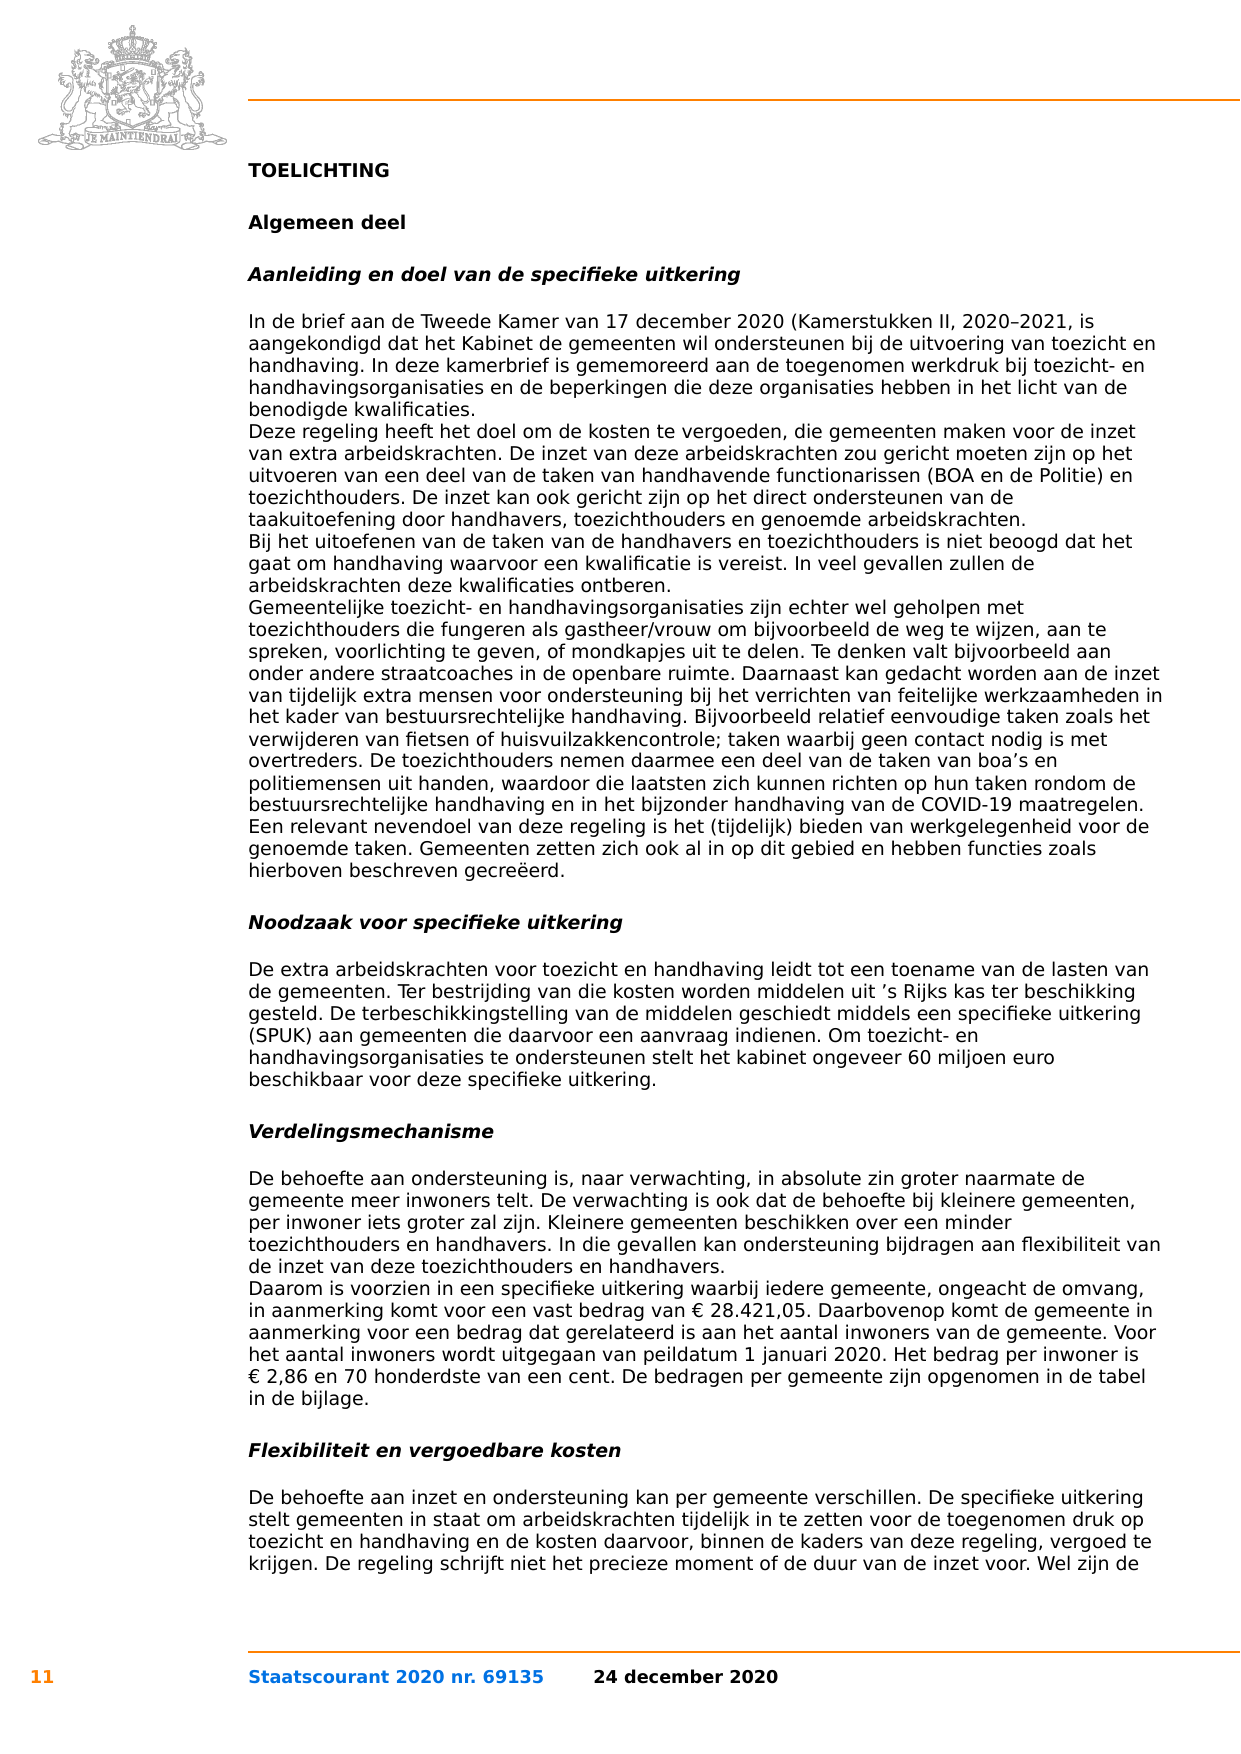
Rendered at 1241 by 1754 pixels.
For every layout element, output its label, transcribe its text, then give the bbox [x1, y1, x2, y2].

text Deze regeling heeft het doel om de kosten te vergoeden, die gemeenten maken voor de inzet van extra arbeidskrachten. De inzet van deze arbeidskrachten zou gericht moeten zijn op het uitvoeren van een deel van de taken van handhavende functionarissen (BOA en de Politie) en toezichthouders. De inzet kan ook gericht zijn op het direct ondersteunen van de taakuitoefening door handhavers, toezichthouders en genoemde arbeidskrachten. [248, 421, 1163, 531]
subtitle Algemeen deel [248, 212, 1163, 234]
text In de brief aan de Tweede Kamer van 17 december 2020 (Kamerstukken II, 2020–2021, is aangekondigd dat het Kabinet de gemeenten wil ondersteunen bij de uitvoering van toezicht en handhaving. In deze kamerbrief is gememoreerd aan de toegenomen werkdruk bij toezicht- en handhavingsorganisaties en de beperkingen die deze organisaties hebben in het licht van de benodigde kwalificaties. [248, 311, 1163, 421]
text Bij het uitoefenen van de taken van de handhavers en toezichthouders is niet beoogd dat het gaat om handhaving waarvoor een kwalificatie is vereist. In veel gevallen zullen de arbeidskrachten deze kwalificaties ontberen. [248, 531, 1163, 597]
text De extra arbeidskrachten voor toezicht en handhaving leidt tot een toename van de lasten van de gemeenten. Ter bestrijding van die kosten worden middelen uit ’s Rijks kas ter beschikking gesteld. De terbeschikkingstelling van de middelen geschiedt middels een specifieke uitkering (SPUK) aan gemeenten die daarvoor een aanvraag indienen. Om toezicht- en handhavingsorganisaties te ondersteunen stelt het kabinet ongeveer 60 miljoen euro beschikbaar voor deze specifieke uitkering. [248, 959, 1163, 1091]
text De behoefte aan ondersteuning is, naar verwachting, in absolute zin groter naarmate de gemeente meer inwoners telt. De verwachting is ook dat de behoefte bij kleinere gemeenten, per inwoner iets groter zal zijn. Kleinere gemeenten beschikken over een minder toezichthouders en handhavers. In die gevallen kan ondersteuning bijdragen aan flexibiliteit van de inzet van deze toezichthouders en handhavers. [248, 1168, 1163, 1278]
subtitle TOELICHTING [248, 160, 1163, 182]
picture [38, 25, 227, 150]
subtitle Aanleiding en doel van de specifieke uitkering [248, 264, 1163, 286]
subtitle Verdelingsmechanisme [248, 1121, 1163, 1143]
text Gemeentelijke toezicht- en handhavingsorganisaties zijn echter wel geholpen met toezichthouders die fungeren als gastheer/vrouw om bijvoorbeeld de weg te wijzen, aan te spreken, voorlichting te geven, of mondkapjes uit te delen. Te denken valt bijvoorbeeld aan onder andere straatcoaches in de openbare ruimte. Daarnaast kan gedacht worden aan de inzet van tijdelijk extra mensen voor ondersteuning bij het verrichten van feitelijke werkzaamheden in het kader van bestuursrechtelijke handhaving. Bijvoorbeeld relatief eenvoudige taken zoals het verwijderen van fietsen of huisvuilzakkencontrole; taken waarbij geen contact nodig is met overtreders. De toezichthouders nemen daarmee een deel van de taken van boa’s en politiemensen uit handen, waardoor die laatsten zich kunnen richten op hun taken rondom de bestuursrechtelijke handhaving en in het bijzonder handhaving van de COVID-19 maatregelen. Een relevant nevendoel van deze regeling is het (tijdelijk) bieden van werkgelegenheid voor de genoemde taken. Gemeenten zetten zich ook al in op dit gebied en hebben functies zoals hierboven beschreven gecreëerd. [248, 597, 1163, 882]
subtitle Noodzaak voor specifieke uitkering [248, 912, 1163, 934]
text De behoefte aan inzet en ondersteuning kan per gemeente verschillen. De specifieke uitkering stelt gemeenten in staat om arbeidskrachten tijdelijk in te zetten voor de toegenomen druk op toezicht en handhaving en de kosten daarvoor, binnen de kaders van deze regeling, vergoed te krijgen. De regeling schrijft niet het precieze moment of de duur van de inzet voor. Wel zijn de [248, 1487, 1163, 1575]
text Daarom is voorzien in een specifieke uitkering waarbij iedere gemeente, ongeacht de omvang, in aanmerking komt voor een vast bedrag van € 28.421,05. Daarbovenop komt de gemeente in aanmerking voor een bedrag dat gerelateerd is aan het aantal inwoners van de gemeente. Voor het aantal inwoners wordt uitgegaan van peildatum 1 januari 2020. Het bedrag per inwoner is € 2,86 en 70 honderdste van een cent. De bedragen per gemeente zijn opgenomen in de tabel in de bijlage. [248, 1278, 1163, 1410]
subtitle Flexibiliteit en vergoedbare kosten [248, 1440, 1163, 1462]
